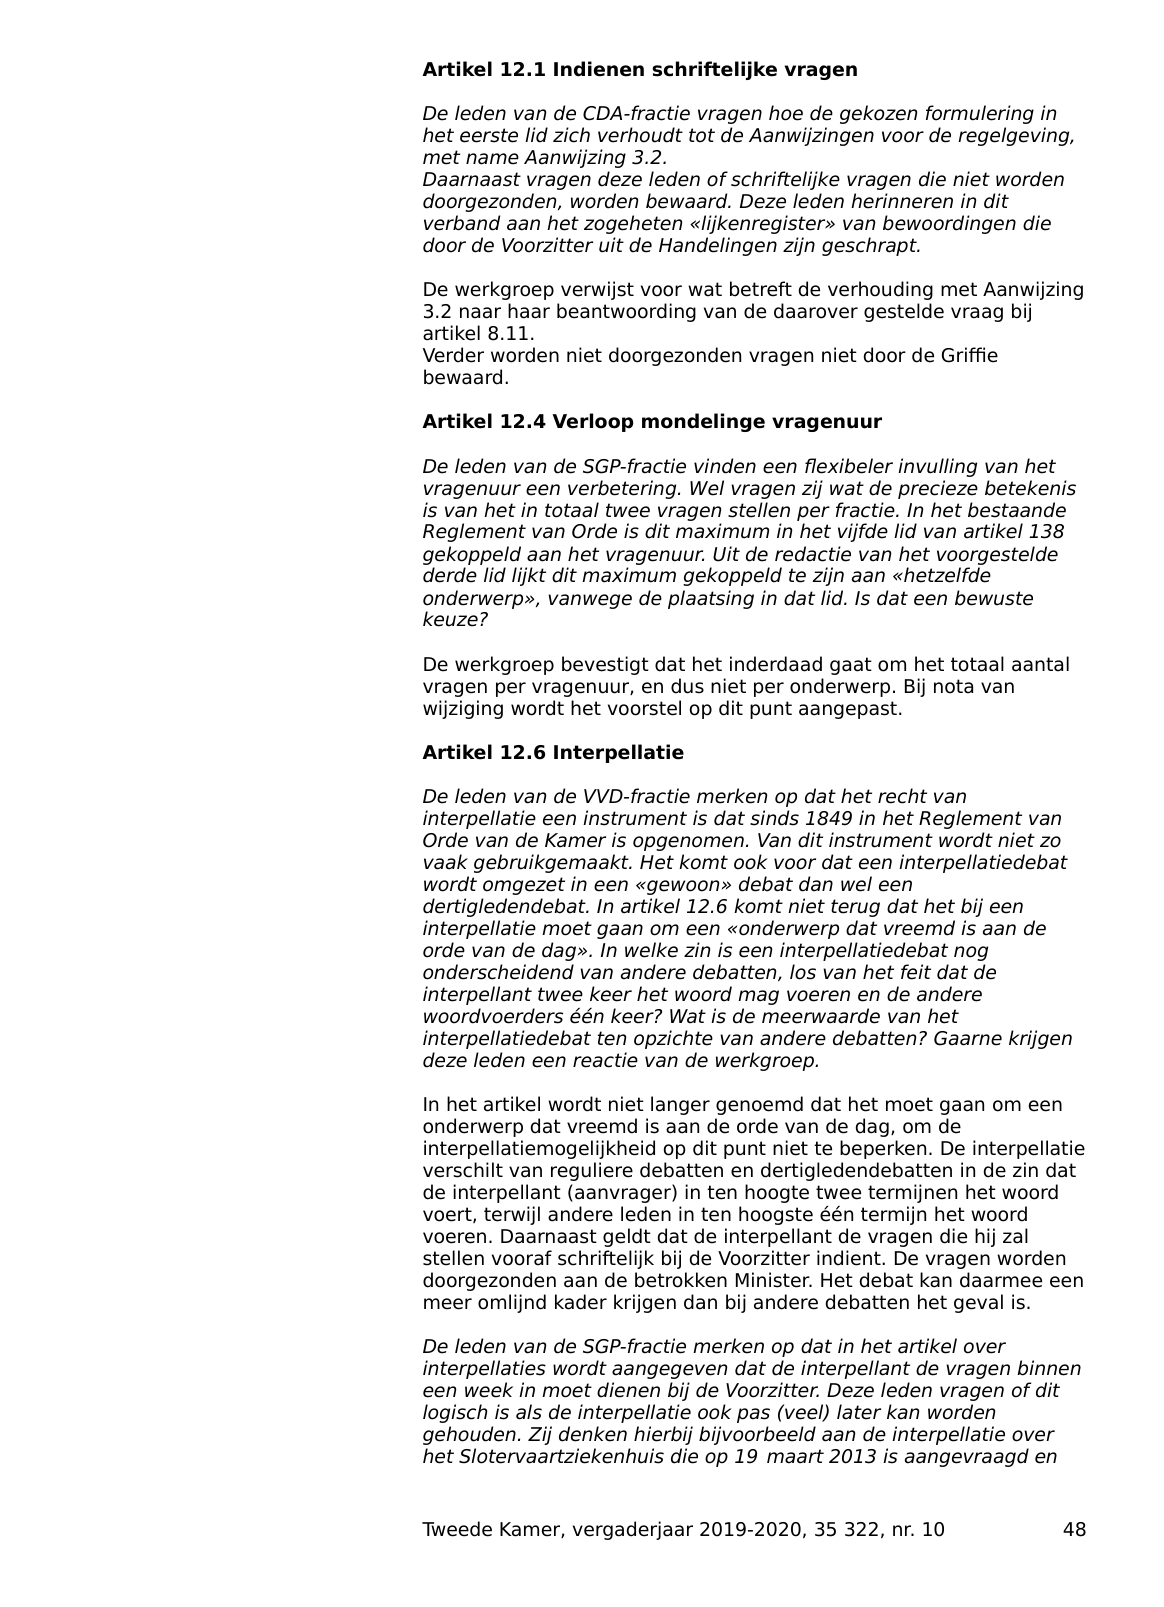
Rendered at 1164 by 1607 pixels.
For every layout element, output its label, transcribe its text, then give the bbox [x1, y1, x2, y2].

text De werkgroep verwijst voor wat betreft de verhouding met Aanwijzing 3.2 naar haar beantwoording van de daarover gestelde vraag bij artikel 8.11. [422, 279, 1087, 345]
text De leden van de SGP-fractie merken op dat in het artikel over interpellaties wordt aangegeven dat de interpellant de vragen binnen een week in moet dienen bij de Voorzitter. Deze leden vragen of dit logisch is als de interpellatie ook pas (veel) later kan worden gehouden. Zij denken hierbij bijvoorbeeld aan de interpellatie over het Slotervaartziekenhuis die op 19 maart 2013 is aangevraagd en [422, 1336, 1087, 1468]
text Verder worden niet doorgezonden vragen niet door de Griffie bewaard. [422, 345, 1087, 389]
text De leden van de CDA-fractie vragen hoe de gekozen formulering in het eerste lid zich verhoudt tot de Aanwijzingen voor de regelgeving, met name Aanwijzing 3.2. [422, 103, 1087, 169]
subtitle Artikel 12.4 Verloop mondelinge vragenuur [422, 411, 1087, 433]
text De leden van de SGP-fractie vinden een flexibeler invulling van het vragenuur een verbetering. Wel vragen zij wat de precieze betekenis is van het in totaal twee vragen stellen per fractie. In het bestaande Reglement van Orde is dit maximum in het vijfde lid van artikel 138 gekoppeld aan het vragenuur. Uit de redactie van het voorgestelde derde lid lijkt dit maximum gekoppeld te zijn aan «hetzelfde onderwerp», vanwege de plaatsing in dat lid. Is dat een bewuste keuze? [422, 456, 1087, 631]
text De leden van de VVD-fractie merken op dat het recht van interpellatie een instrument is dat sinds 1849 in het Reglement van Orde van de Kamer is opgenomen. Van dit instrument wordt niet zo vaak gebruikgemaakt. Het komt ook voor dat een interpellatiedebat wordt omgezet in een «gewoon» debat dan wel een dertigledendebat. In artikel 12.6 komt niet terug dat het bij een interpellatie moet gaan om een «onderwerp dat vreemd is aan de orde van de dag». In welke zin is een interpellatiedebat nog onderscheidend van andere debatten, los van het feit dat de interpellant twee keer het woord mag voeren en de andere woordvoerders één keer? Wat is de meerwaarde van het interpellatiedebat ten opzichte van andere debatten? Gaarne krijgen deze leden een reactie van de werkgroep. [422, 786, 1087, 1072]
text De werkgroep bevestigt dat het inderdaad gaat om het totaal aantal vragen per vragenuur, en dus niet per onderwerp. Bij nota van wijziging wordt het voorstel op dit punt aangepast. [422, 653, 1087, 719]
subtitle Artikel 12.6 Interpellatie [422, 742, 1087, 764]
text In het artikel wordt niet langer genoemd dat het moet gaan om een onderwerp dat vreemd is aan de orde van de dag, om de interpellatiemogelijkheid op dit punt niet te beperken. De interpellatie verschilt van reguliere debatten en dertigledendebatten in de zin dat de interpellant (aanvrager) in ten hoogte twee termijnen het woord voert, terwijl andere leden in ten hoogste één termijn het woord voeren. Daarnaast geldt dat de interpellant de vragen die hij zal stellen vooraf schriftelijk bij de Voorzitter indient. De vragen worden doorgezonden aan de betrokken Minister. Het debat kan daarmee een meer omlijnd kader krijgen dan bij andere debatten het geval is. [422, 1094, 1087, 1313]
text Daarnaast vragen deze leden of schriftelijke vragen die niet worden doorgezonden, worden bewaard. Deze leden herinneren in dit verband aan het zogeheten «lijkenregister» van bewoordingen die door de Voorzitter uit de Handelingen zijn geschrapt. [422, 169, 1087, 257]
subtitle Artikel 12.1 Indienen schriftelijke vragen [422, 59, 1087, 81]
